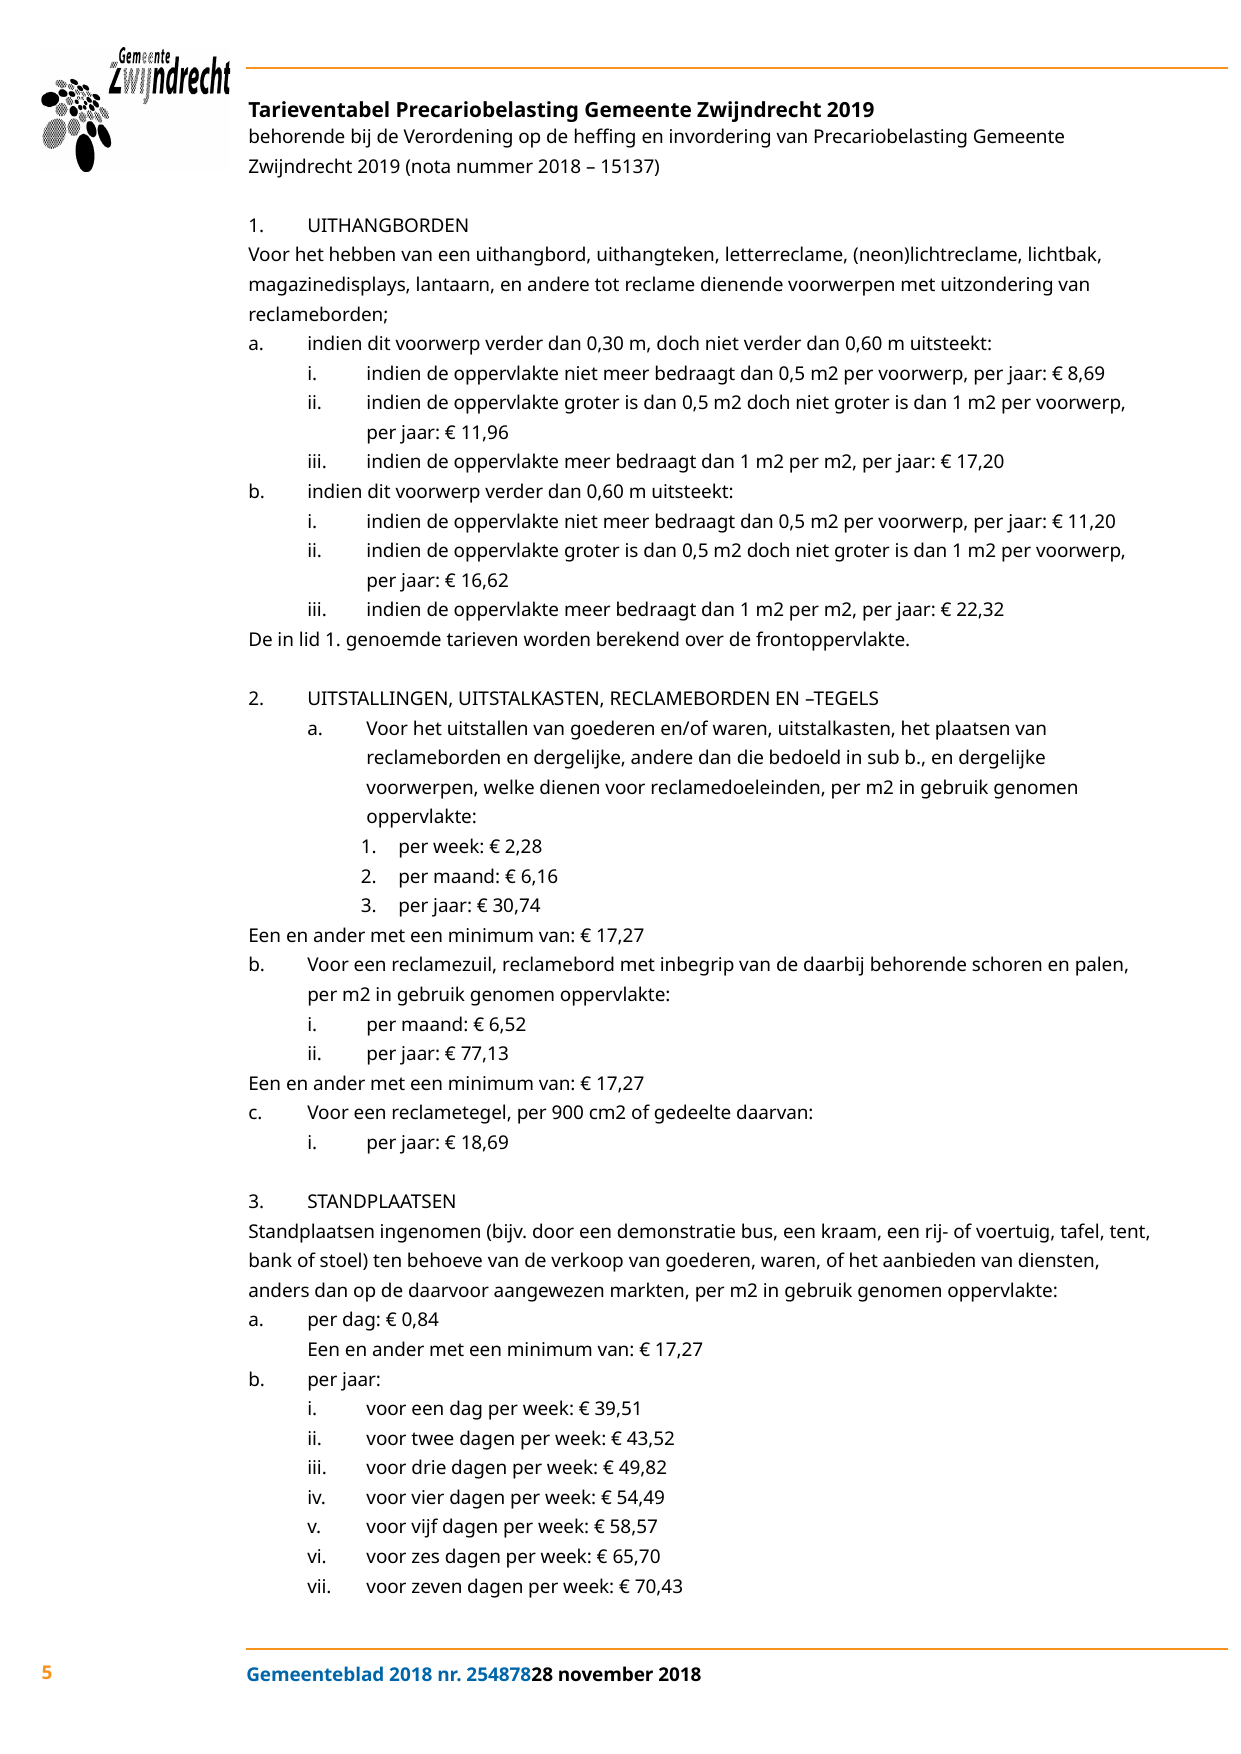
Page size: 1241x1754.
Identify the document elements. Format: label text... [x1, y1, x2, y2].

list Een en ander met een minimum van: € 17,27 [248, 1336, 1152, 1362]
text Tarieventabel Precariobelasting Gemeente Zwijndrecht 2019 [248, 95, 1152, 123]
list voor zeven dagen per week: € 70,43 [307, 1573, 1152, 1599]
list indien de oppervlakte niet meer bedraagt dan 0,5 m2 per voorwerp, per jaar: € 11,20 [307, 508, 1152, 534]
text De in lid 1. genoemde tarieven worden berekend over de frontoppervlakte. [248, 626, 1152, 652]
list per jaar: € 30,74 [361, 892, 1152, 918]
list indien dit voorwerp verder dan 0,30 m, doch niet verder dan 0,60 m uitsteekt: [248, 330, 1152, 356]
text Een en ander met een minimum van: € 17,27 [248, 1070, 1152, 1096]
list UITSTALLINGEN, UITSTALKASTEN, RECLAMEBORDEN EN –TEGELS [248, 685, 1152, 711]
list voor twee dagen per week: € 43,52 [307, 1425, 1152, 1451]
list per maand: € 6,16 [361, 863, 1152, 889]
list per jaar: € 18,69 [307, 1129, 1152, 1155]
list UITHANGBORDEN [248, 212, 1152, 238]
list voor zes dagen per week: € 65,70 [307, 1543, 1152, 1569]
text Een en ander met een minimum van: € 17,27 [248, 922, 1152, 948]
text behorende bij de Verordening op de heffing en invordering van Precariobelasting Gemeente Zwijndrecht 2019 (nota nummer 2018 – 15137) [248, 123, 1152, 179]
list indien de oppervlakte groter is dan 0,5 m2 doch niet groter is dan 1 m2 per voorwerp, per jaar: € 16,62 [307, 537, 1152, 593]
list indien dit voorwerp verder dan 0,60 m uitsteekt: [248, 478, 1152, 504]
text Voor het hebben van een uithangbord, uithangteken, letterreclame, (neon)lichtreclame, lichtbak, magazinedisplays, lantaarn, en andere tot reclame dienende voorwerpen met uitzondering van reclameborden; [248, 242, 1152, 327]
list voor vijf dagen per week: € 58,57 [307, 1514, 1152, 1539]
list STANDPLAATSEN [248, 1188, 1152, 1214]
list indien de oppervlakte meer bedraagt dan 1 m2 per m2, per jaar: € 17,20 [307, 449, 1152, 474]
list indien de oppervlakte groter is dan 0,5 m2 doch niet groter is dan 1 m2 per voorwerp, per jaar: € 11,96 [307, 389, 1152, 445]
list per week: € 2,28 [361, 833, 1152, 859]
list per dag: € 0,84 [248, 1307, 1152, 1332]
list indien de oppervlakte niet meer bedraagt dan 0,5 m2 per voorwerp, per jaar: € 8,69 [307, 360, 1152, 386]
list voor een dag per week: € 39,51 [307, 1395, 1152, 1421]
picture [41, 47, 231, 172]
list Voor het uitstallen van goederen en/of waren, uitstalkasten, het plaatsen van reclameborden en dergelijke, andere dan die bedoeld in sub b., en dergelijke voorwerpen, welke dienen voor reclamedoeleinden, per m2 in gebruik genomen oppervlakte: [307, 715, 1152, 829]
list per jaar: € 77,13 [307, 1040, 1152, 1066]
text Standplaatsen ingenomen (bijv. door een demonstratie bus, een kraam, een rij- of voertuig, tafel, tent, bank of stoel) ten behoeve van de verkoop van goederen, waren, of het aanbieden van diensten, anders dan op de daarvoor aangewezen markten, per m2 in gebruik genomen oppervlakte: [248, 1218, 1152, 1303]
list per maand: € 6,52 [307, 1011, 1152, 1037]
list voor vier dagen per week: € 54,49 [307, 1484, 1152, 1510]
list indien de oppervlakte meer bedraagt dan 1 m2 per m2, per jaar: € 22,32 [307, 597, 1152, 622]
list Voor een reclametegel, per 900 cm2 of gedeelte daarvan: [248, 1099, 1152, 1125]
list Voor een reclamezuil, reclamebord met inbegrip van de daarbij behorende schoren en palen, per m2 in gebruik genomen oppervlakte: [248, 952, 1152, 1007]
list per jaar: [248, 1366, 1152, 1392]
list voor drie dagen per week: € 49,82 [307, 1454, 1152, 1480]
